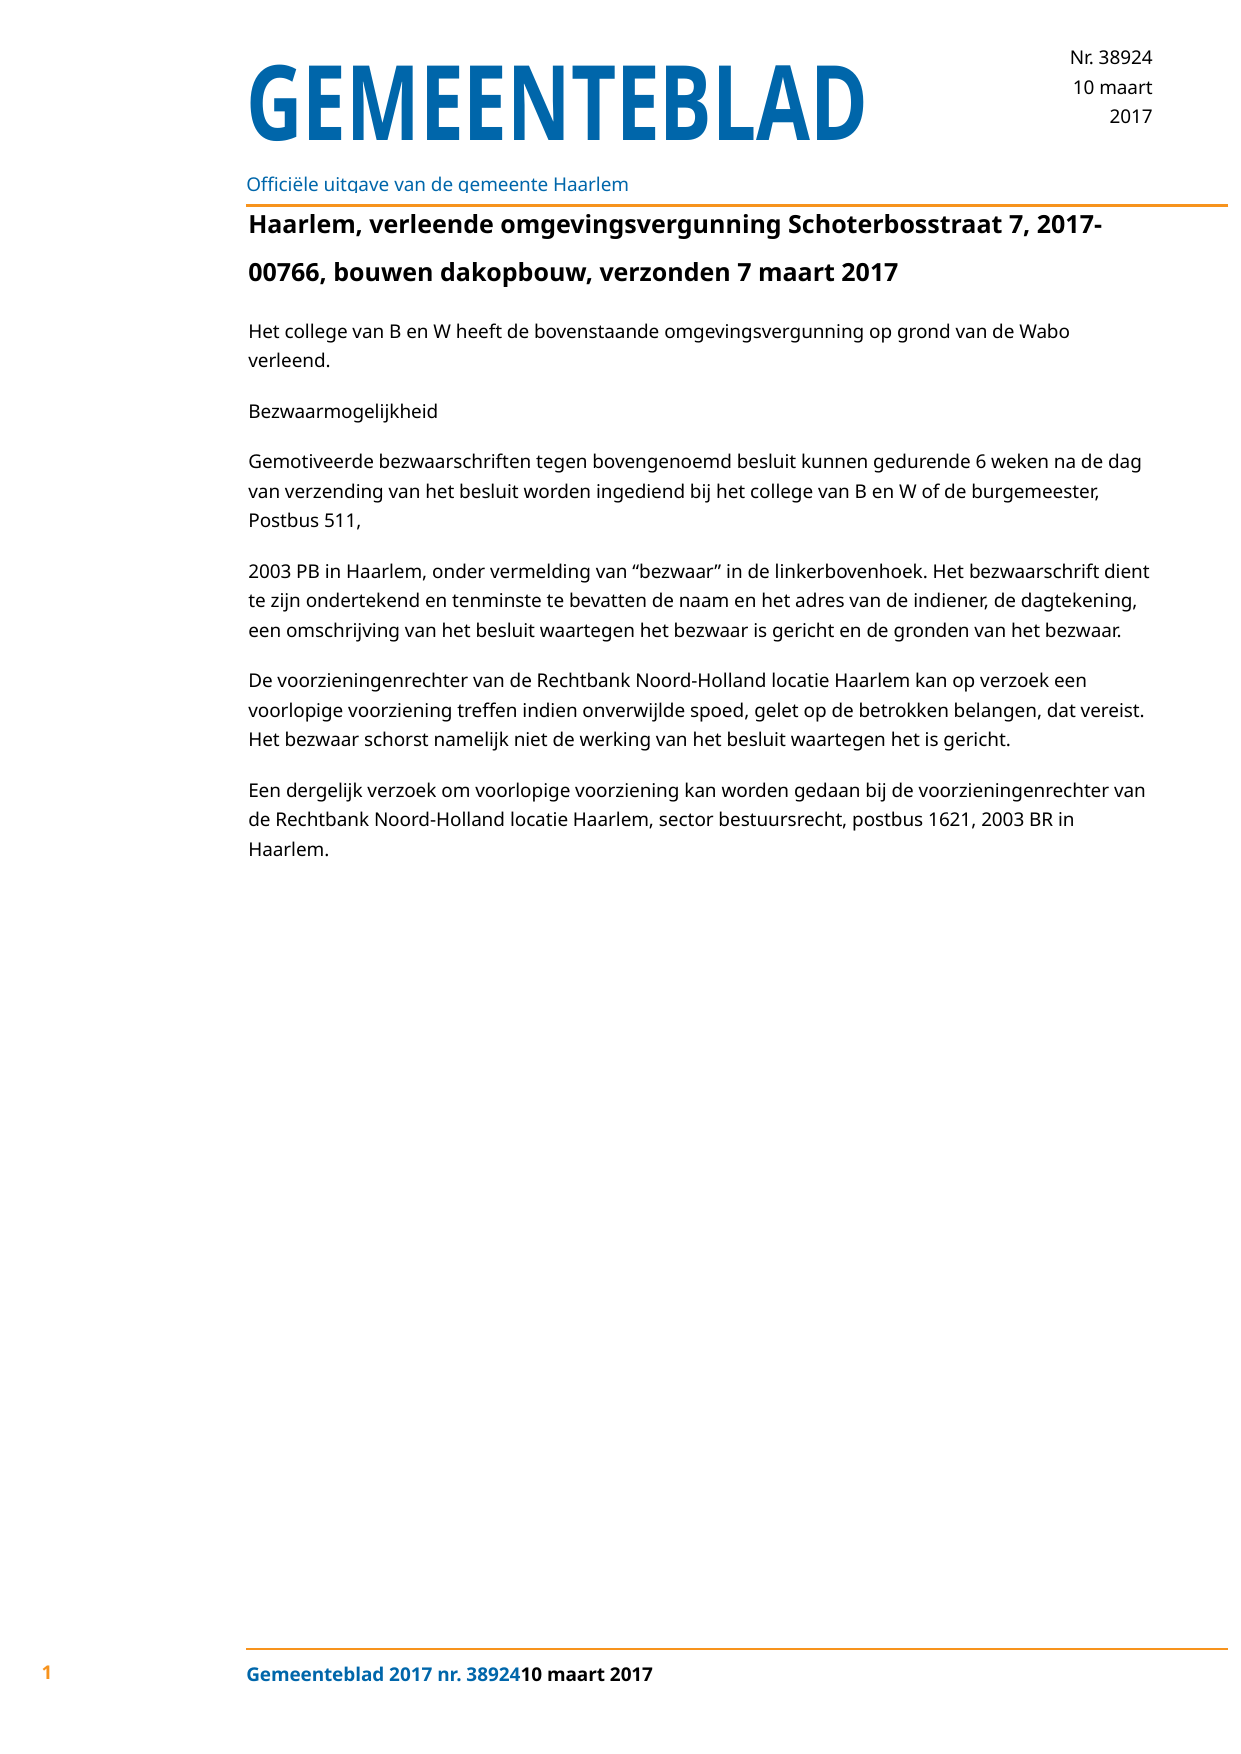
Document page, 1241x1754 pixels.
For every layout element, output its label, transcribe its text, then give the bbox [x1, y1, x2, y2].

text Bezwaarmogelijkheid [248, 398, 1152, 424]
text De voorzieningenrechter van de Rechtbank Noord-Holland locatie Haarlem kan op verzoek een voorlopige voorziening treffen indien onverwijlde spoed, gelet op de betrokken belangen, dat vereist. Het bezwaar schorst namelijk niet de werking van het besluit waartegen het is gericht. [248, 667, 1152, 752]
text Haarlem, verleende omgevingsvergunning Schoterbosstraat 7, 2017-00766, bouwen dakopbouw, verzonden 7 maart 2017 [248, 207, 1152, 288]
picture [41, 47, 231, 172]
text Het college van B en W heeft de bovenstaande omgevingsvergunning op grond van de Wabo verleend. [248, 318, 1152, 373]
text Een dergelijk verzoek om voorlopige voorziening kan worden gedaan bij de voorzieningenrechter van de Rechtbank Noord-Holland locatie Haarlem, sector bestuursrecht, postbus 1621, 2003 BR in Haarlem. [248, 777, 1152, 862]
text Gemotiveerde bezwaarschriften tegen bovengenoemd besluit kunnen gedurende 6 weken na de dag van verzending van het besluit worden ingediend bij het college van B en W of de burgemeester, Postbus 511, [248, 448, 1152, 533]
text 2003 PB in Haarlem, onder vermelding van “bezwaar” in de linkerbovenhoek. Het bezwaarschrift dient te zijn ondertekend en tenminste te bevatten de naam en het adres van de indiener, de dagtekening, een omschrijving van het besluit waartegen het bezwaar is gericht en de gronden van het bezwaar. [248, 558, 1152, 643]
